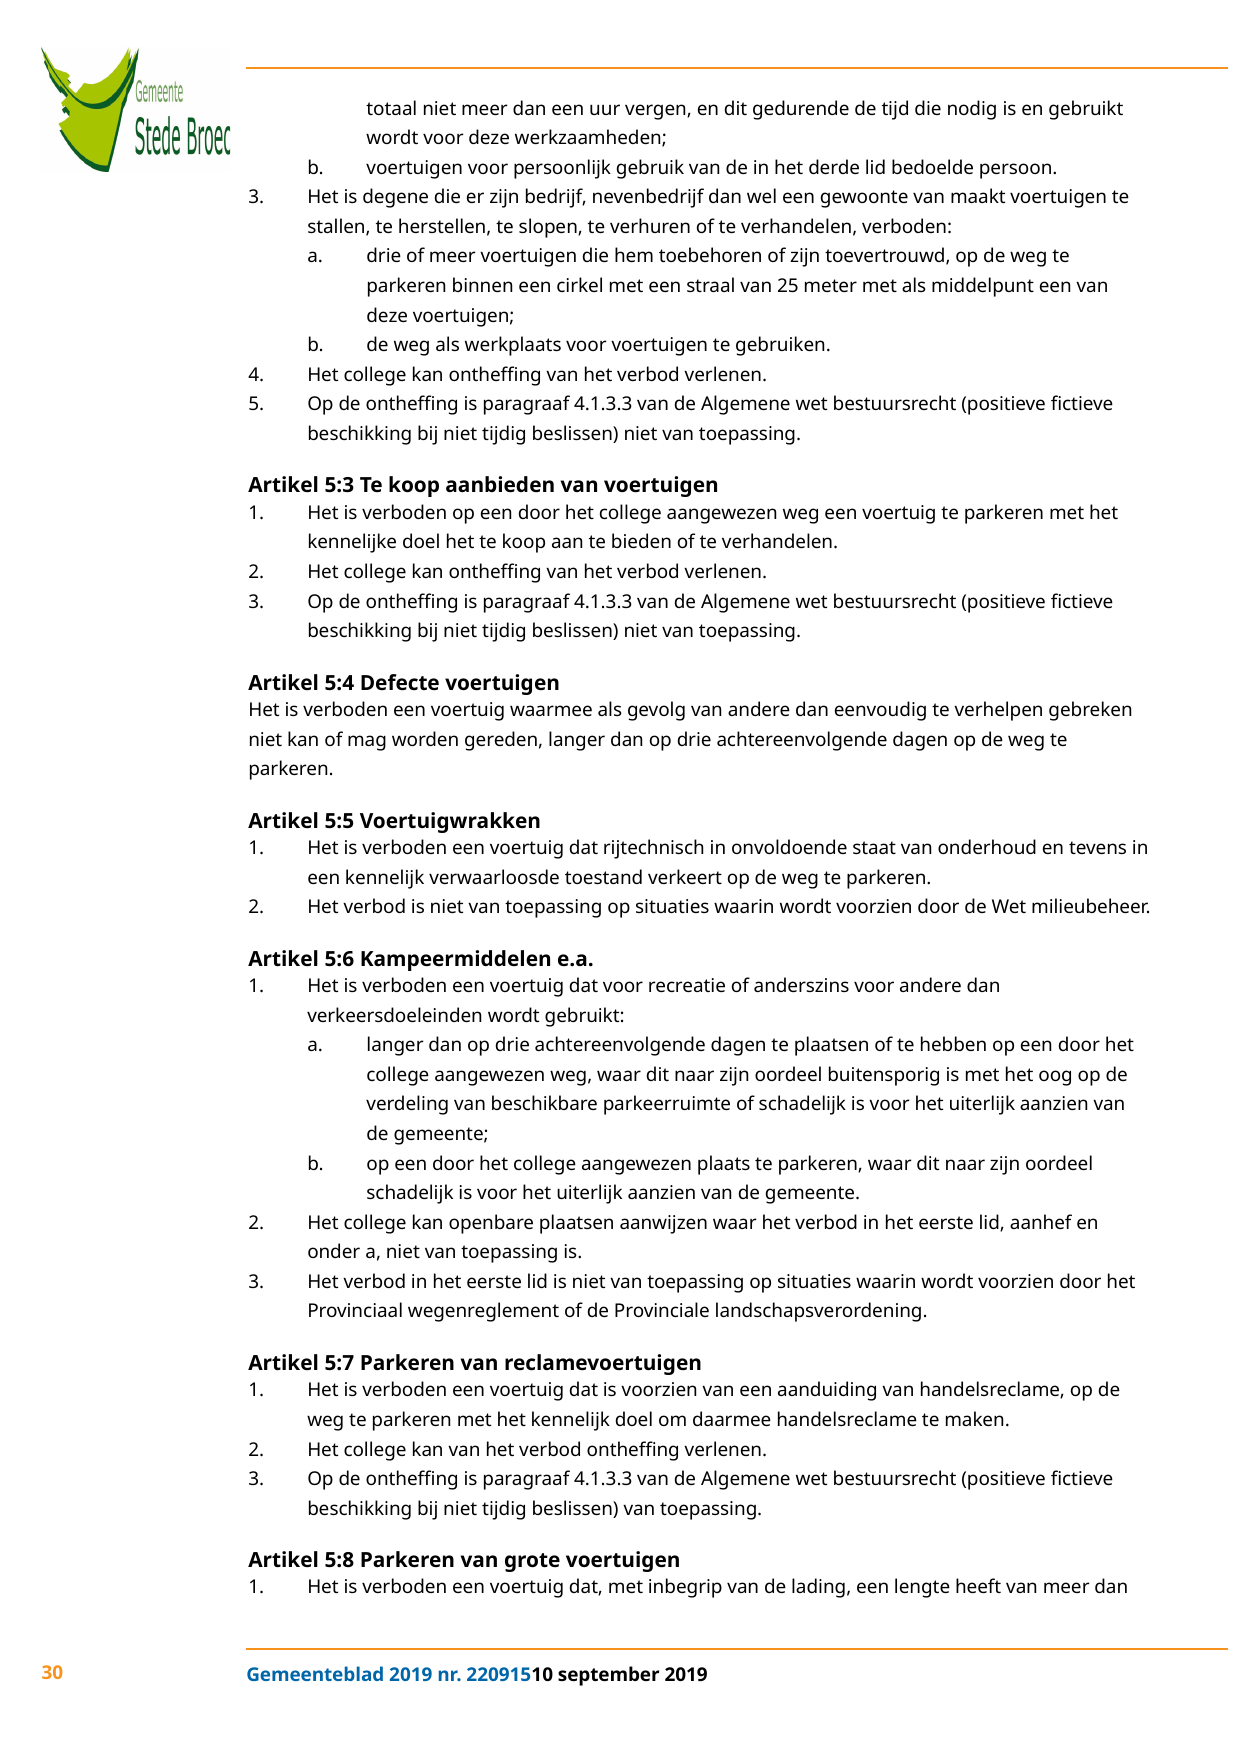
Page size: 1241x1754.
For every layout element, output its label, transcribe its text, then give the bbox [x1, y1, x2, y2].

text Het is verboden een voertuig waarmee als gevolg van andere dan eenvoudig te verhelpen gebreken niet kan of mag worden gereden, langer dan op drie achtereenvolgende dagen op de weg te parkeren. [248, 696, 1152, 781]
list Het is verboden een voertuig dat voor recreatie of anderszins voor andere dan verkeersdoeleinden wordt gebruikt: [248, 972, 1152, 1028]
list Het verbod is niet van toepassing op situaties waarin wordt voorzien door de Wet milieubeheer. [248, 893, 1152, 919]
list Op de ontheffing is paragraaf 4.1.3.3 van de Algemene wet bestuursrecht (positieve fictieve beschikking bij niet tijdig beslissen) van toepassing. [248, 1465, 1152, 1521]
list Het is verboden een voertuig dat is voorzien van een aanduiding van handelsreclame, op de weg te parkeren met het kennelijk doel om daarmee handelsreclame te maken. [248, 1377, 1152, 1432]
list langer dan op drie achtereenvolgende dagen te plaatsen of te hebben op een door het college aangewezen weg, waar dit naar zijn oordeel buitensporig is met het oog op de verdeling van beschikbare parkeerruimte of schadelijk is voor het uiterlijk aanzien van de gemeente; [307, 1031, 1152, 1146]
list Het verbod in het eerste lid is niet van toepassing op situaties waarin wordt voorzien door het Provinciaal wegenreglement of de Provinciale landschapsverordening. [248, 1268, 1152, 1323]
text Artikel 5:8 Parkeren van grote voertuigen [248, 1545, 1152, 1574]
list Het is verboden een voertuig dat, met inbegrip van de lading, een lengte heeft van meer dan [248, 1574, 1152, 1599]
picture [41, 47, 231, 172]
list Het is verboden op een door het college aangewezen weg een voertuig te parkeren met het kennelijke doel het te koop aan te bieden of te verhandelen. [248, 499, 1152, 554]
text Artikel 5:4 Defecte voertuigen [248, 668, 1152, 696]
list Op de ontheffing is paragraaf 4.1.3.3 van de Algemene wet bestuursrecht (positieve fictieve beschikking bij niet tijdig beslissen) niet van toepassing. [248, 588, 1152, 643]
list Het college kan ontheffing van het verbod verlenen. [248, 558, 1152, 584]
list op een door het college aangewezen plaats te parkeren, waar dit naar zijn oordeel schadelijk is voor het uiterlijk aanzien van de gemeente. [307, 1150, 1152, 1205]
list voertuigen voor persoonlijk gebruik van de in het derde lid bedoelde persoon. [307, 154, 1152, 180]
text Artikel 5:3 Te koop aanbieden van voertuigen [248, 471, 1152, 499]
text Artikel 5:6 Kampeermiddelen e.a. [248, 944, 1152, 972]
text Artikel 5:5 Voertuigwrakken [248, 806, 1152, 834]
list de weg als werkplaats voor voertuigen te gebruiken. [307, 331, 1152, 357]
list Het college kan ontheffing van het verbod verlenen. [248, 361, 1152, 387]
list drie of meer voertuigen die hem toebehoren of zijn toevertrouwd, op de weg te parkeren binnen een cirkel met een straal van 25 meter met als middelpunt een van deze voertuigen; [307, 243, 1152, 328]
text Artikel 5:7 Parkeren van reclamevoertuigen [248, 1348, 1152, 1377]
list Op de ontheffing is paragraaf 4.1.3.3 van de Algemene wet bestuursrecht (positieve fictieve beschikking bij niet tijdig beslissen) niet van toepassing. [248, 391, 1152, 446]
list totaal niet meer dan een uur vergen, en dit gedurende de tijd die nodig is en gebruikt wordt voor deze werkzaamheden; [307, 95, 1152, 150]
list Het college kan van het verbod ontheffing verlenen. [248, 1436, 1152, 1461]
list Het is verboden een voertuig dat rijtechnisch in onvoldoende staat van onderhoud en tevens in een kennelijk verwaarloosde toestand verkeert op de weg te parkeren. [248, 834, 1152, 889]
list Het college kan openbare plaatsen aanwijzen waar het verbod in het eerste lid, aanhef en onder a, niet van toepassing is. [248, 1209, 1152, 1264]
list Het is degene die er zijn bedrijf, nevenbedrijf dan wel een gewoonte van maakt voertuigen te stallen, te herstellen, te slopen, te verhuren of te verhandelen, verboden: [248, 183, 1152, 239]
